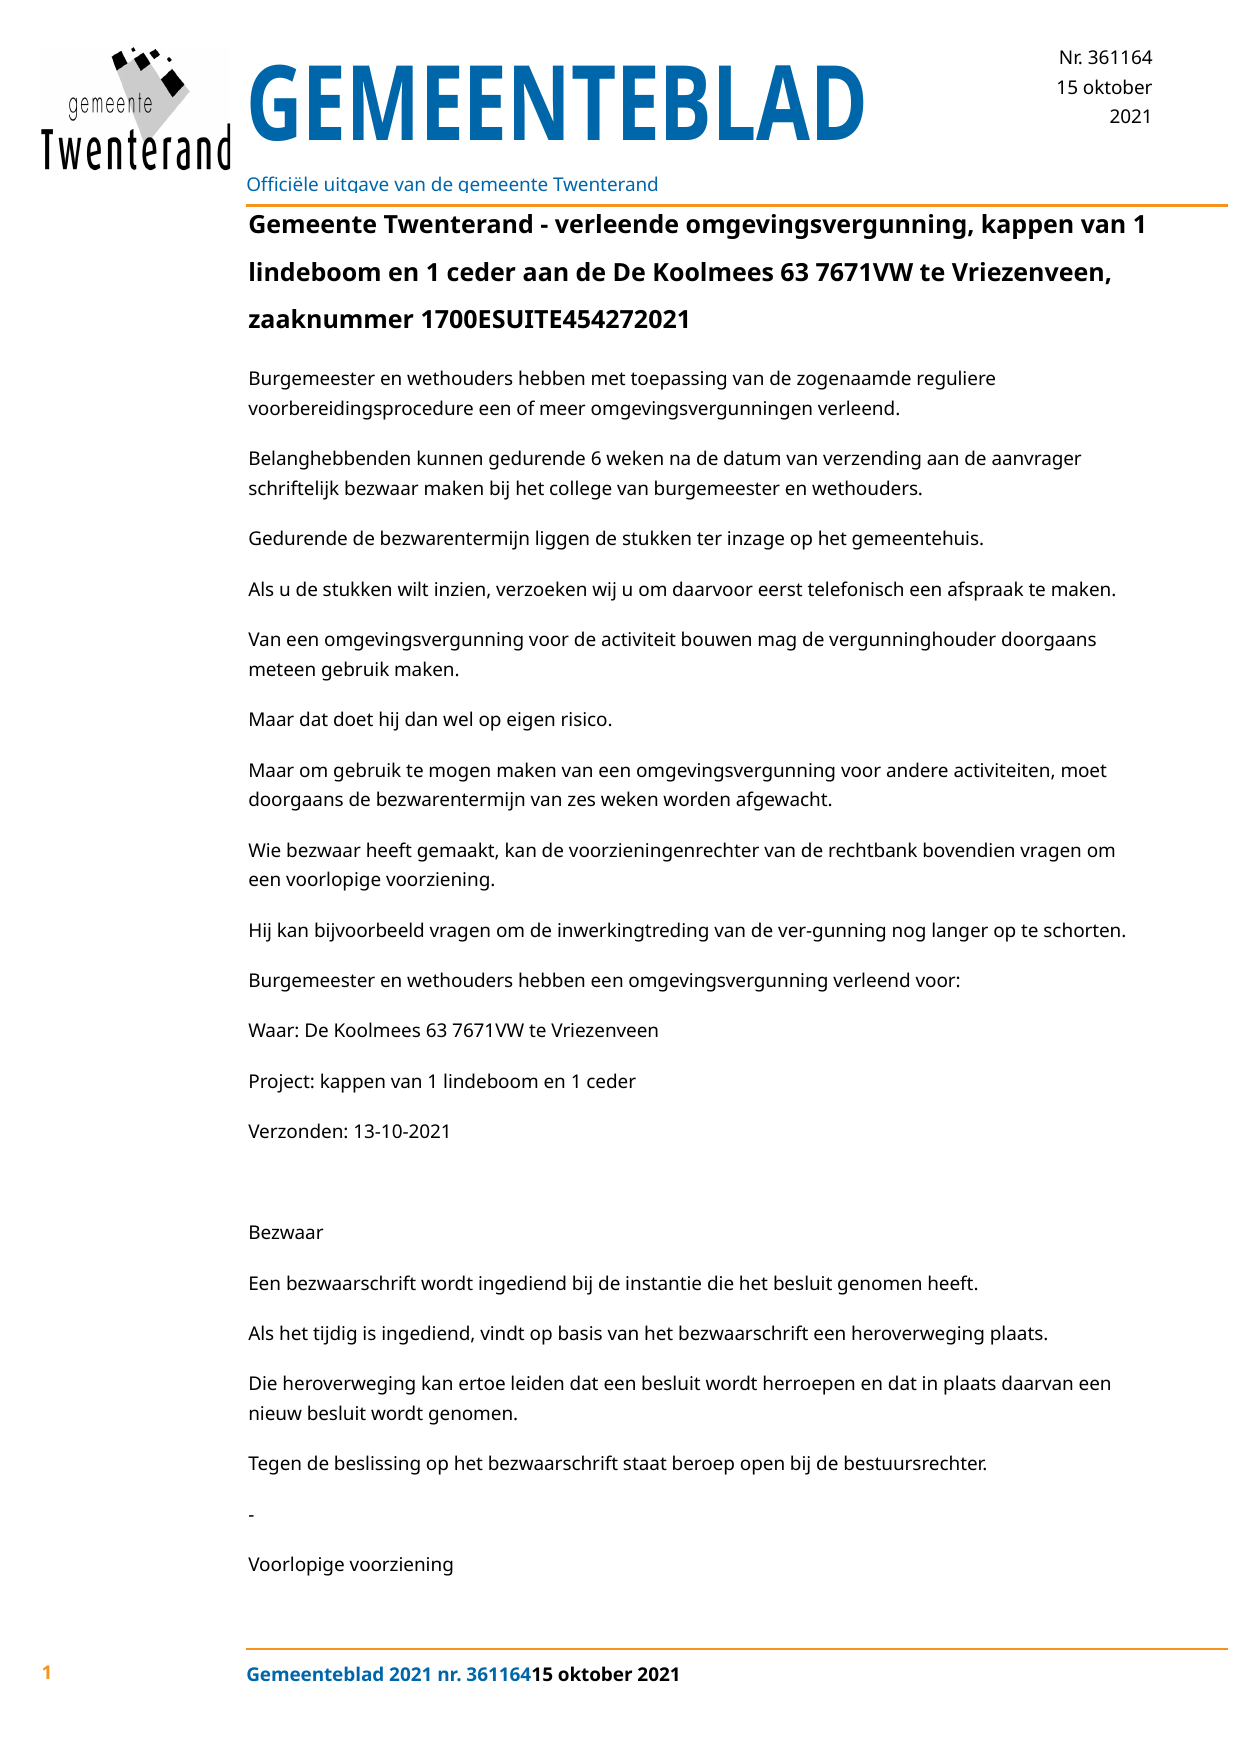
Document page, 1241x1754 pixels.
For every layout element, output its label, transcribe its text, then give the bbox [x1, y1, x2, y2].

text - [248, 1501, 1152, 1527]
text Die heroverweging kan ertoe leiden dat een besluit wordt herroepen en dat in plaats daarvan een nieuw besluit wordt genomen. [248, 1371, 1152, 1426]
text Project: kappen van 1 lindeboom en 1 ceder [248, 1068, 1152, 1094]
text Burgemeester en wethouders hebben een omgevingsvergunning verleend voor: [248, 967, 1152, 993]
text Als u de stukken wilt inzien, verzoeken wij u om daarvoor eerst telefonisch een afspraak te maken. [248, 576, 1152, 602]
text Belanghebbenden kunnen gedurende 6 weken na de datum van verzending aan de aanvrager schriftelijk bezwaar maken bij het college van burgemeester en wethouders. [248, 446, 1152, 501]
text Bezwaar [248, 1219, 1152, 1245]
text Verzonden: 13-10-2021 [248, 1118, 1152, 1144]
text Een bezwaarschrift wordt ingediend bij de instantie die het besluit genomen heeft. [248, 1270, 1152, 1295]
text Waar: De Koolmees 63 7671VW te Vriezenveen [248, 1018, 1152, 1043]
text Als het tijdig is ingediend, vindt op basis van het bezwaarschrift een heroverweging plaats. [248, 1320, 1152, 1346]
text Maar om gebruik te mogen maken van een omgevingsvergunning voor andere activiteiten, moet doorgaans de bezwarentermijn van zes weken worden afgewacht. [248, 757, 1152, 812]
text Gedurende de bezwarentermijn liggen de stukken ter inzage op het gemeentehuis. [248, 526, 1152, 551]
text Van een omgevingsvergunning voor de activiteit bouwen mag de vergunninghouder doorgaans meteen gebruik maken. [248, 626, 1152, 682]
picture [41, 47, 231, 172]
text Tegen de beslissing op het bezwaarschrift staat beroep open bij de bestuursrechter. [248, 1451, 1152, 1476]
text Hij kan bijvoorbeeld vragen om de inwerkingtreding van de ver-gunning nog langer op te schorten. [248, 917, 1152, 942]
text Maar dat doet hij dan wel op eigen risico. [248, 706, 1152, 732]
text Burgemeester en wethouders hebben met toepassing van de zogenaamde reguliere voorbereidingsprocedure een of meer omgevingsvergunningen verleend. [248, 366, 1152, 421]
text Wie bezwaar heeft gemaakt, kan de voorzieningenrechter van de rechtbank bovendien vragen om een voorlopige voorziening. [248, 837, 1152, 892]
text Gemeente Twenterand - verleende omgevingsvergunning, kappen van 1 lindeboom en 1 ceder aan de De Koolmees 63 7671VW te Vriezenveen, zaaknummer 1700ESUITE454272021 [248, 207, 1152, 336]
text Voorlopige voorziening [248, 1551, 1152, 1577]
